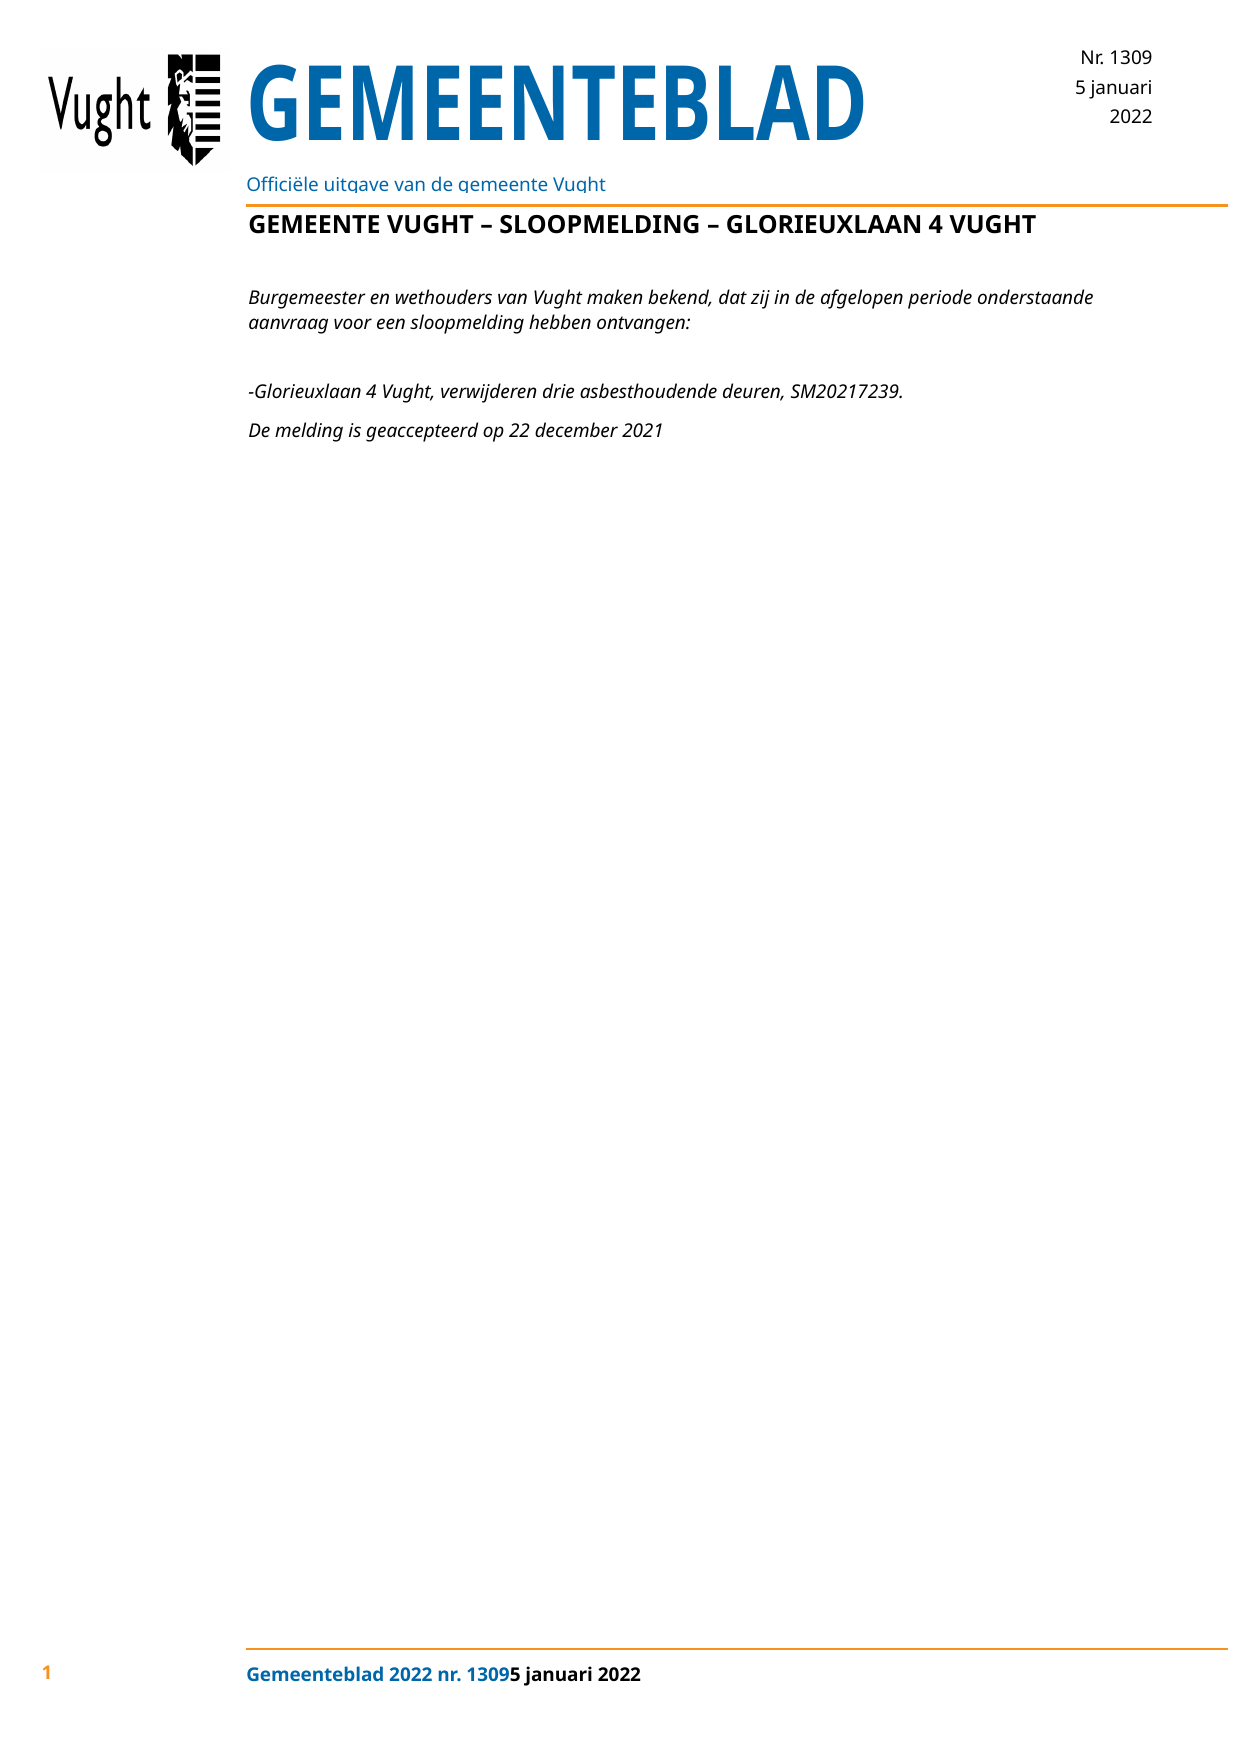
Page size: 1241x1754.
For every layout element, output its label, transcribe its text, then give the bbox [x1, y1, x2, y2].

text De melding is geaccepteerd op 22 december 2021 [248, 418, 1152, 443]
text Burgemeester en wethouders van Vught maken bekend, dat zij in de afgelopen periode onderstaande aanvraag voor een sloopmelding hebben ontvangen: [248, 284, 1152, 335]
text GEMEENTE VUGHT – SLOOPMELDING – GLORIEUXLAAN 4 VUGHT [248, 207, 1152, 241]
picture [41, 47, 231, 172]
text -Glorieuxlaan 4 Vught, verwijderen drie asbesthoudende deuren, SM20217239. [248, 378, 1152, 404]
